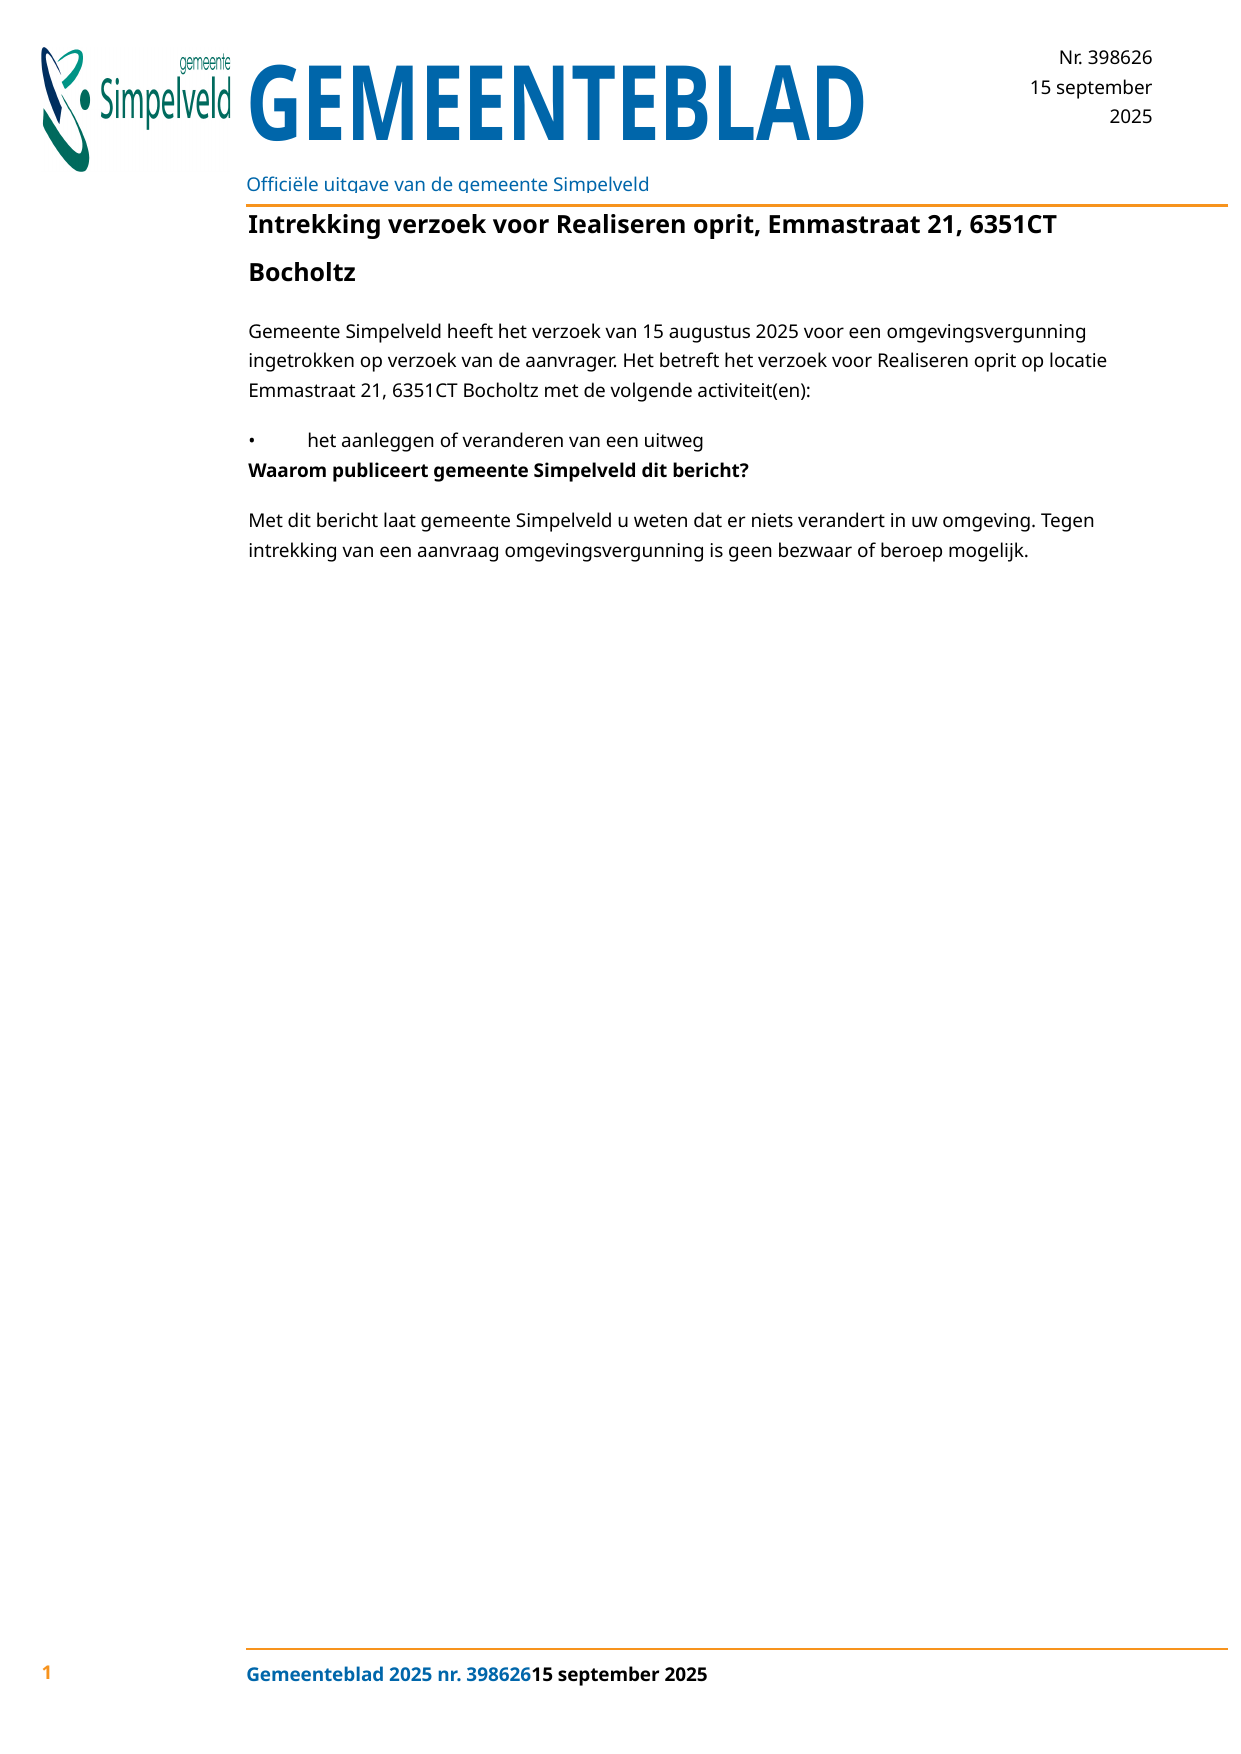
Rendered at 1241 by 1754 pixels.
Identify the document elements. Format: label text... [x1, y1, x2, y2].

text Gemeente Simpelveld heeft het verzoek van 15 augustus 2025 voor een omgevingsvergunning ingetrokken op verzoek van de aanvrager. Het betreft het verzoek voor Realiseren oprit op locatie Emmastraat 21, 6351CT Bocholtz met de volgende activiteit(en): [248, 318, 1152, 403]
text Met dit bericht laat gemeente Simpelveld u weten dat er niets verandert in uw omgeving. Tegen intrekking van een aanvraag omgevingsvergunning is geen bezwaar of beroep mogelijk. [248, 507, 1152, 563]
list het aanleggen of veranderen van een uitweg [248, 427, 1152, 453]
text Intrekking verzoek voor Realiseren oprit, Emmastraat 21, 6351CT Bocholtz [248, 207, 1152, 288]
picture [41, 47, 231, 172]
text Waarom publiceert gemeente Simpelveld dit bericht? [248, 457, 1152, 483]
